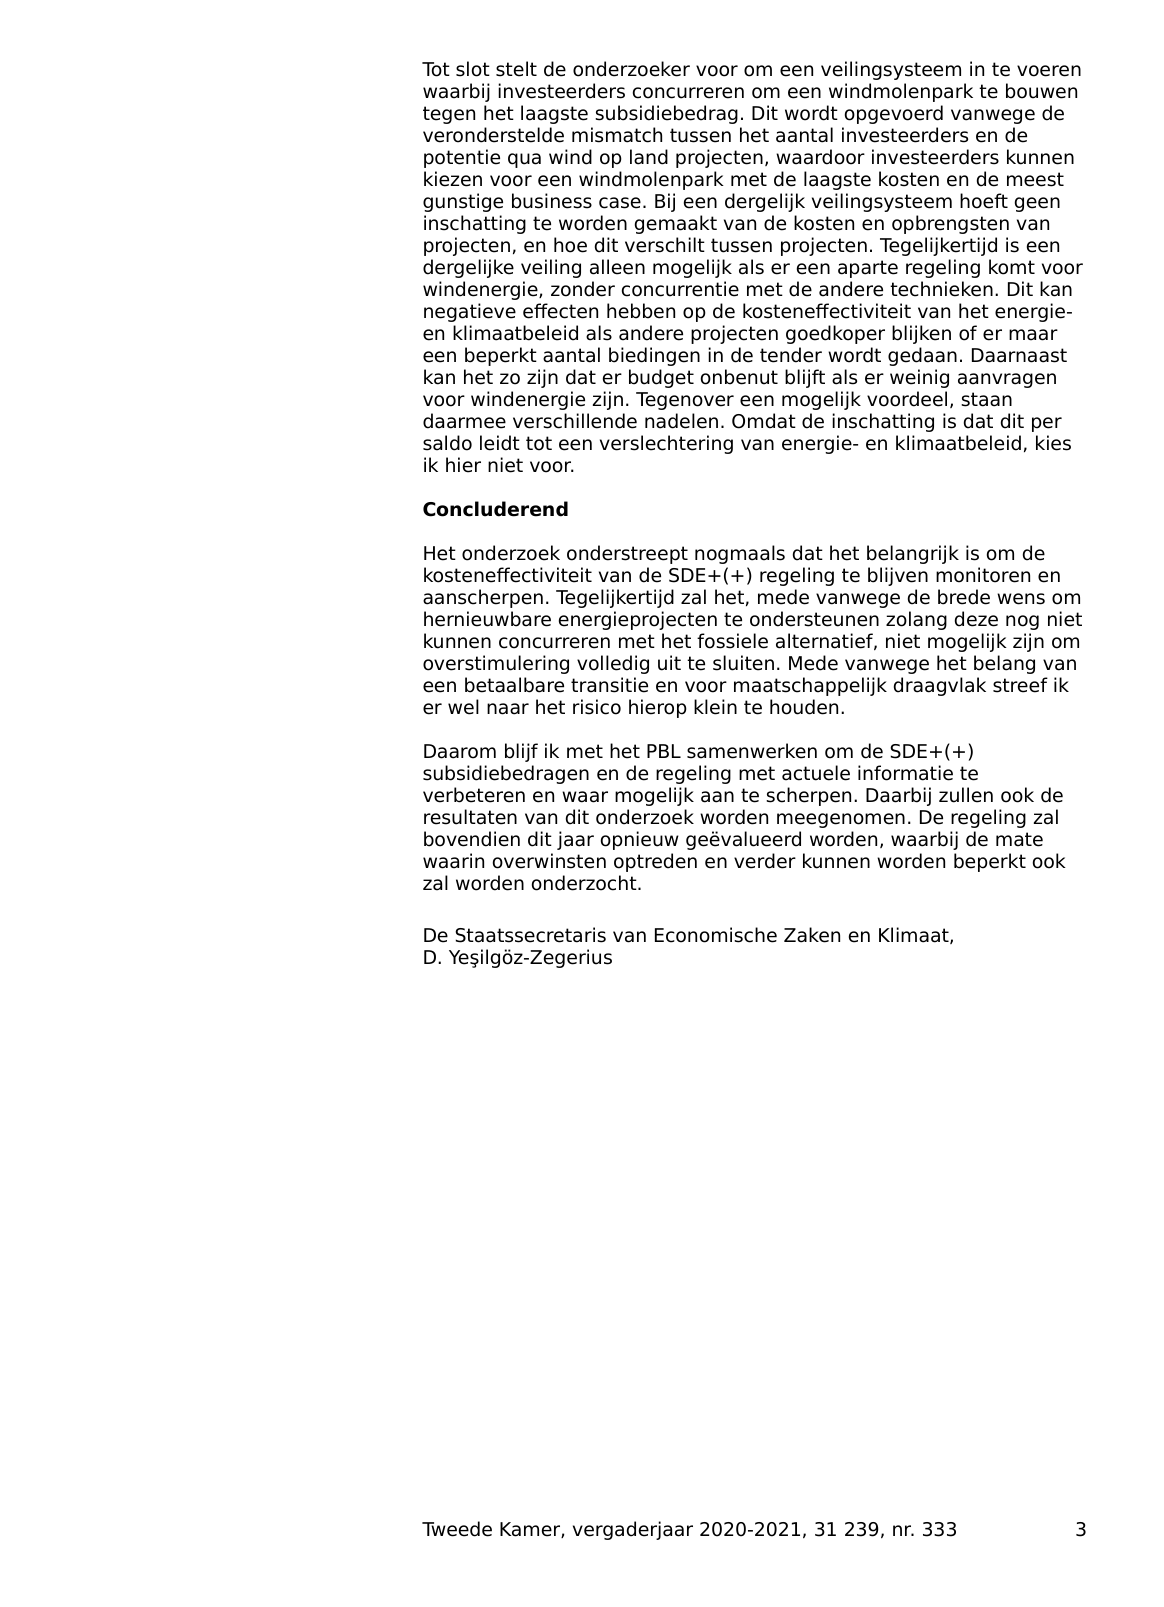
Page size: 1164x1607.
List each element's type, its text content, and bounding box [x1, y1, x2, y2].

text Het onderzoek onderstreept nogmaals dat het belangrijk is om de kosteneffectiviteit van de SDE+(+) regeling te blijven monitoren en aanscherpen. Tegelijkertijd zal het, mede vanwege de brede wens om hernieuwbare energieprojecten te ondersteunen zolang deze nog niet kunnen concurreren met het fossiele alternatief, niet mogelijk zijn om overstimulering volledig uit te sluiten. Mede vanwege het belang van een betaalbare transitie en voor maatschappelijk draagvlak streef ik er wel naar het risico hierop klein te houden. [422, 543, 1087, 719]
text Daarom blijf ik met het PBL samenwerken om de SDE+(+) subsidiebedragen en de regeling met actuele informatie te verbeteren en waar mogelijk aan te scherpen. Daarbij zullen ook de resultaten van dit onderzoek worden meegenomen. De regeling zal bovendien dit jaar opnieuw geëvalueerd worden, waarbij de mate waarin overwinsten optreden en verder kunnen worden beperkt ook zal worden onderzocht. [422, 741, 1087, 895]
text De Staatssecretaris van Economische Zaken en Klimaat, D. Yeşilgöz-Zegerius [422, 925, 1087, 969]
subtitle Concluderend [422, 499, 1087, 521]
text Tot slot stelt de onderzoeker voor om een veilingsysteem in te voeren waarbij investeerders concurreren om een windmolenpark te bouwen tegen het laagste subsidiebedrag. Dit wordt opgevoerd vanwege de veronderstelde mismatch tussen het aantal investeerders en de potentie qua wind op land projecten, waardoor investeerders kunnen kiezen voor een windmolenpark met de laagste kosten en de meest gunstige business case. Bij een dergelijk veilingsysteem hoeft geen inschatting te worden gemaakt van de kosten en opbrengsten van projecten, en hoe dit verschilt tussen projecten. Tegelijkertijd is een dergelijke veiling alleen mogelijk als er een aparte regeling komt voor windenergie, zonder concurrentie met de andere technieken. Dit kan negatieve effecten hebben op de kosteneffectiviteit van het energie- en klimaatbeleid als andere projecten goedkoper blijken of er maar een beperkt aantal biedingen in de tender wordt gedaan. Daarnaast kan het zo zijn dat er budget onbenut blijft als er weinig aanvragen voor windenergie zijn. Tegenover een mogelijk voordeel, staan daarmee verschillende nadelen. Omdat de inschatting is dat dit per saldo leidt tot een verslechtering van energie- en klimaatbeleid, kies ik hier niet voor. [422, 59, 1087, 477]
